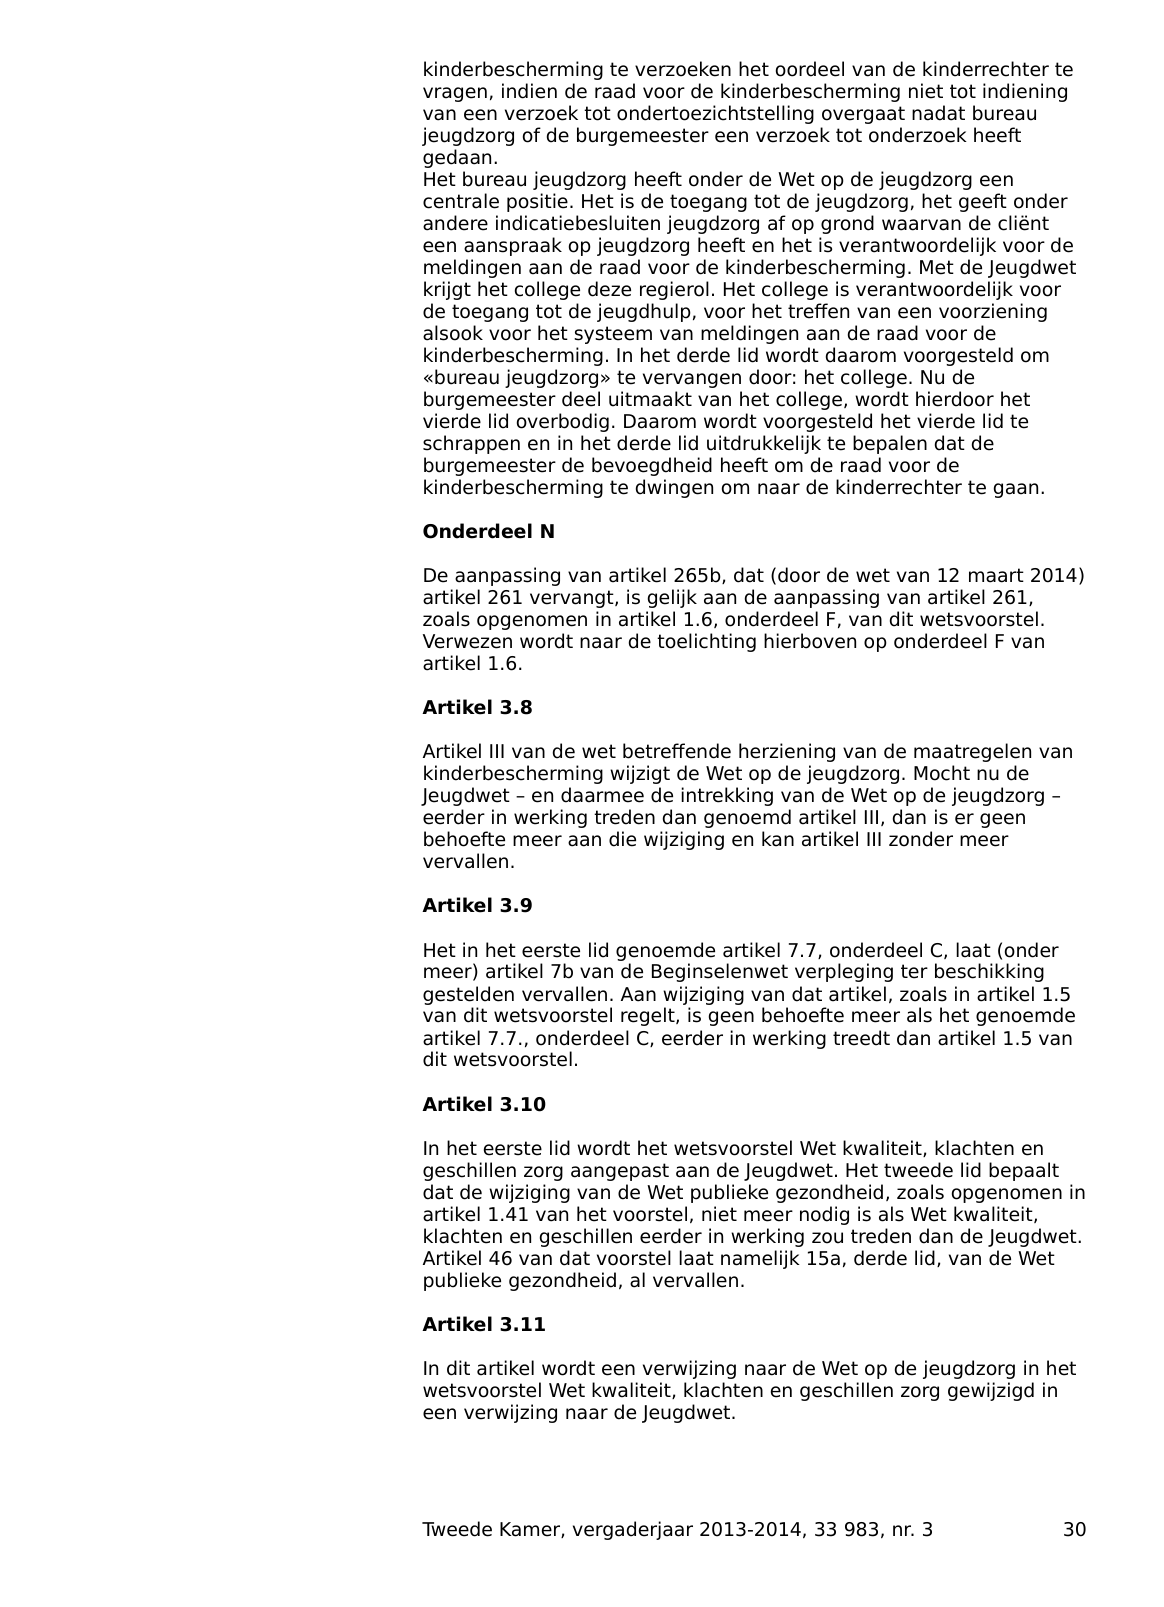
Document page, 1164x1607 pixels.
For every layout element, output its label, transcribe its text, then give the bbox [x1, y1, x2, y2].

text Het in het eerste lid genoemde artikel 7.7, onderdeel C, laat (onder meer) artikel 7b van de Beginselenwet verpleging ter beschikking gestelden vervallen. Aan wijziging van dat artikel, zoals in artikel 1.5 van dit wetsvoorstel regelt, is geen behoefte meer als het genoemde artikel 7.7., onderdeel C, eerder in werking treedt dan artikel 1.5 van dit wetsvoorstel. [422, 939, 1087, 1071]
text kinderbescherming te verzoeken het oordeel van de kinderrechter te vragen, indien de raad voor de kinderbescherming niet tot indiening van een verzoek tot ondertoezichtstelling overgaat nadat bureau jeugdzorg of de burgemeester een verzoek tot onderzoek heeft gedaan. [422, 59, 1087, 169]
text In het eerste lid wordt het wetsvoorstel Wet kwaliteit, klachten en geschillen zorg aangepast aan de Jeugdwet. Het tweede lid bepaalt dat de wijziging van de Wet publieke gezondheid, zoals opgenomen in artikel 1.41 van het voorstel, niet meer nodig is als Wet kwaliteit, klachten en geschillen eerder in werking zou treden dan de Jeugdwet. Artikel 46 van dat voorstel laat namelijk 15a, derde lid, van de Wet publieke gezondheid, al vervallen. [422, 1138, 1087, 1292]
subtitle Artikel 3.8 [422, 697, 1087, 719]
subtitle Onderdeel N [422, 521, 1087, 543]
text De aanpassing van artikel 265b, dat (door de wet van 12 maart 2014) artikel 261 vervangt, is gelijk aan de aanpassing van artikel 261, zoals opgenomen in artikel 1.6, onderdeel F, van dit wetsvoorstel. Verwezen wordt naar de toelichting hierboven op onderdeel F van artikel 1.6. [422, 565, 1087, 675]
subtitle Artikel 3.9 [422, 895, 1087, 917]
subtitle Artikel 3.11 [422, 1314, 1087, 1336]
subtitle Artikel 3.10 [422, 1093, 1087, 1116]
text In dit artikel wordt een verwijzing naar de Wet op de jeugdzorg in het wetsvoorstel Wet kwaliteit, klachten en geschillen zorg gewijzigd in een verwijzing naar de Jeugdwet. [422, 1358, 1087, 1424]
text Artikel III van de wet betreffende herziening van de maatregelen van kinderbescherming wijzigt de Wet op de jeugdzorg. Mocht nu de Jeugdwet – en daarmee de intrekking van de Wet op de jeugdzorg – eerder in werking treden dan genoemd artikel III, dan is er geen behoefte meer aan die wijziging en kan artikel III zonder meer vervallen. [422, 741, 1087, 873]
text Het bureau jeugdzorg heeft onder de Wet op de jeugdzorg een centrale positie. Het is de toegang tot de jeugdzorg, het geeft onder andere indicatiebesluiten jeugdzorg af op grond waarvan de cliënt een aanspraak op jeugdzorg heeft en het is verantwoordelijk voor de meldingen aan de raad voor de kinderbescherming. Met de Jeugdwet krijgt het college deze regierol. Het college is verantwoordelijk voor de toegang tot de jeugdhulp, voor het treffen van een voorziening alsook voor het systeem van meldingen aan de raad voor de kinderbescherming. In het derde lid wordt daarom voorgesteld om «bureau jeugdzorg» te vervangen door: het college. Nu de burgemeester deel uitmaakt van het college, wordt hierdoor het vierde lid overbodig. Daarom wordt voorgesteld het vierde lid te schrappen en in het derde lid uitdrukkelijk te bepalen dat de burgemeester de bevoegdheid heeft om de raad voor de kinderbescherming te dwingen om naar de kinderrechter te gaan. [422, 169, 1087, 499]
